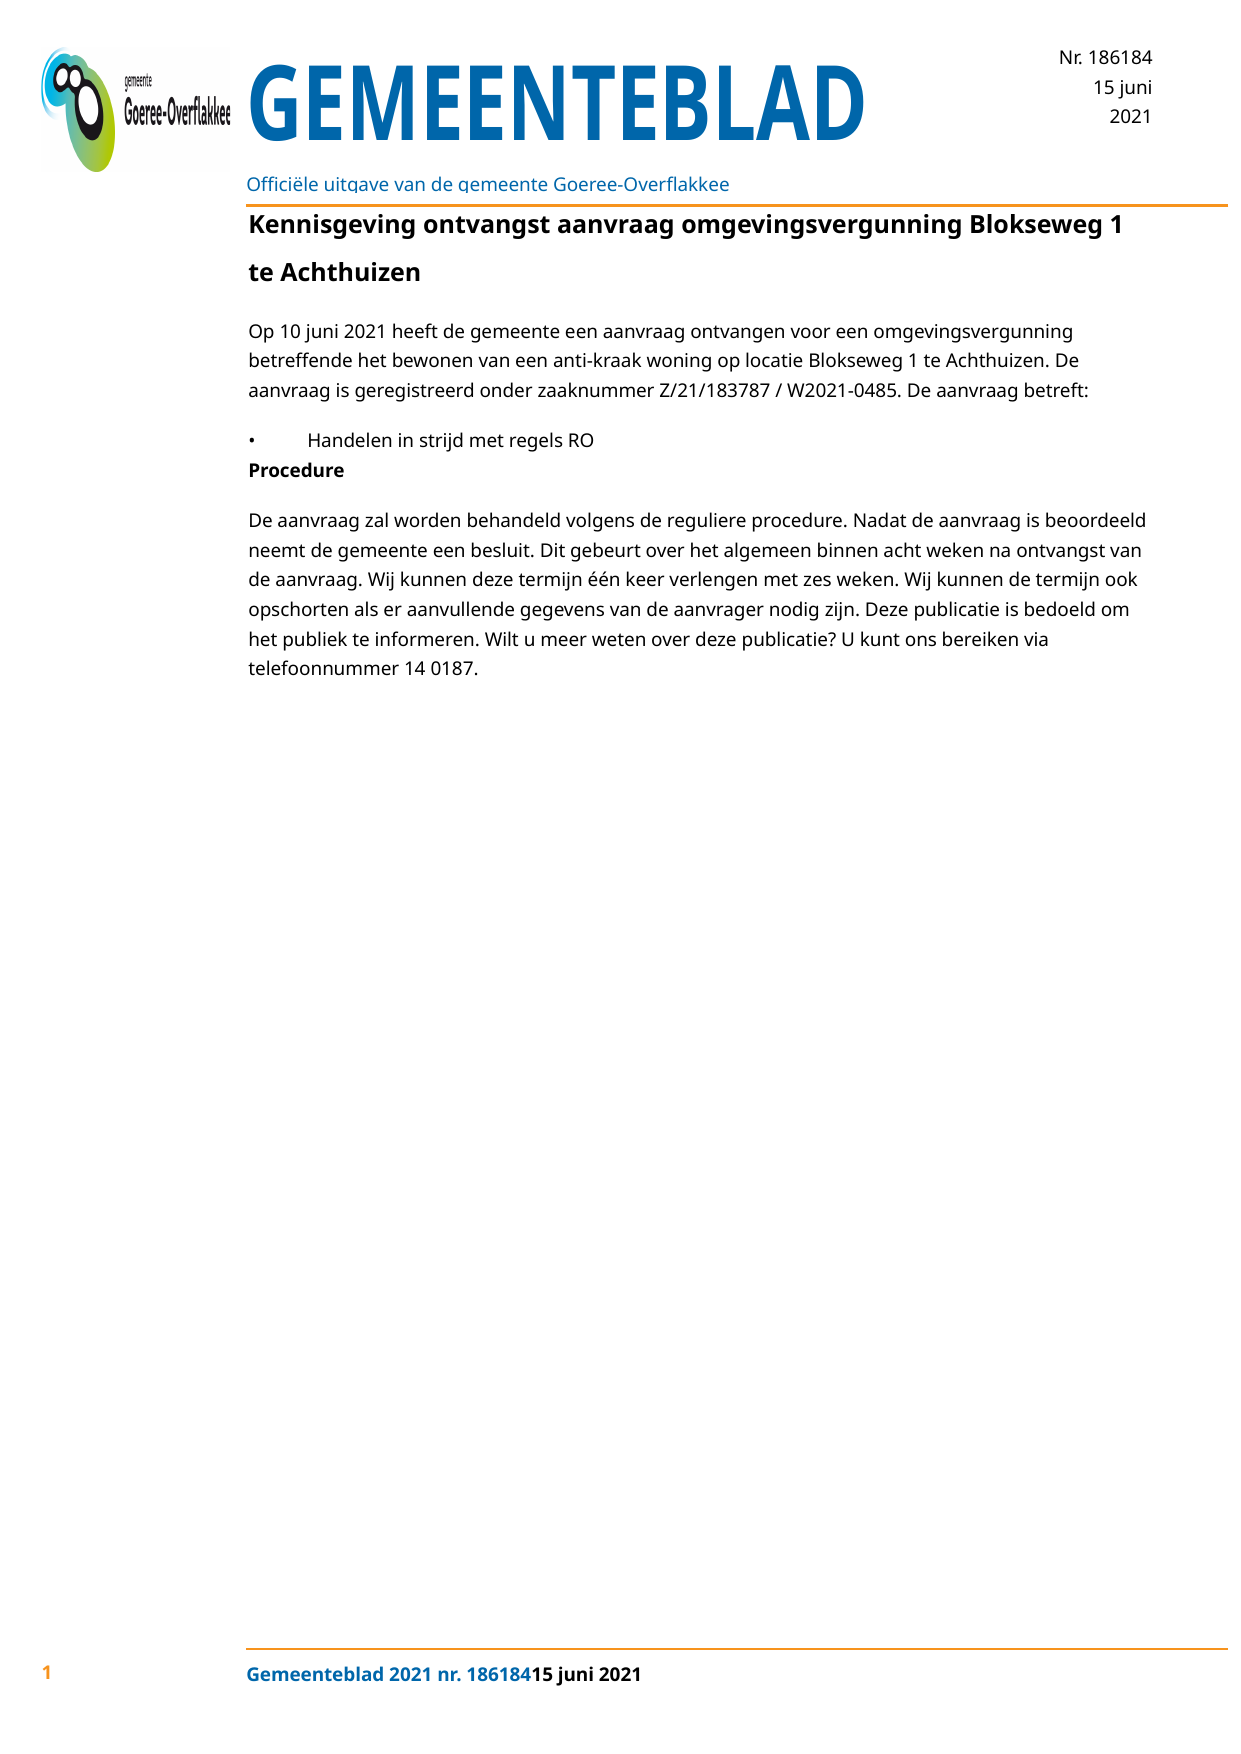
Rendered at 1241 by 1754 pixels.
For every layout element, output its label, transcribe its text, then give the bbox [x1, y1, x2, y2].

picture [41, 47, 231, 172]
list Handelen in strijd met regels RO [248, 427, 1152, 453]
text Kennisgeving ontvangst aanvraag omgevingsvergunning Blokseweg 1 te Achthuizen [248, 207, 1152, 288]
text Procedure [248, 457, 1152, 483]
text Op 10 juni 2021 heeft de gemeente een aanvraag ontvangen voor een omgevingsvergunning betreffende het bewonen van een anti-kraak woning op locatie Blokseweg 1 te Achthuizen. De aanvraag is geregistreerd onder zaaknummer Z/21/183787 / W2021-0485. De aanvraag betreft: [248, 318, 1152, 403]
text De aanvraag zal worden behandeld volgens de reguliere procedure. Nadat de aanvraag is beoordeeld neemt de gemeente een besluit. Dit gebeurt over het algemeen binnen acht weken na ontvangst van de aanvraag. Wij kunnen deze termijn één keer verlengen met zes weken. Wij kunnen de termijn ook opschorten als er aanvullende gegevens van de aanvrager nodig zijn. Deze publicatie is bedoeld om het publiek te informeren. Wilt u meer weten over deze publicatie? U kunt ons bereiken via telefoonnummer 14 0187. [248, 507, 1152, 681]
